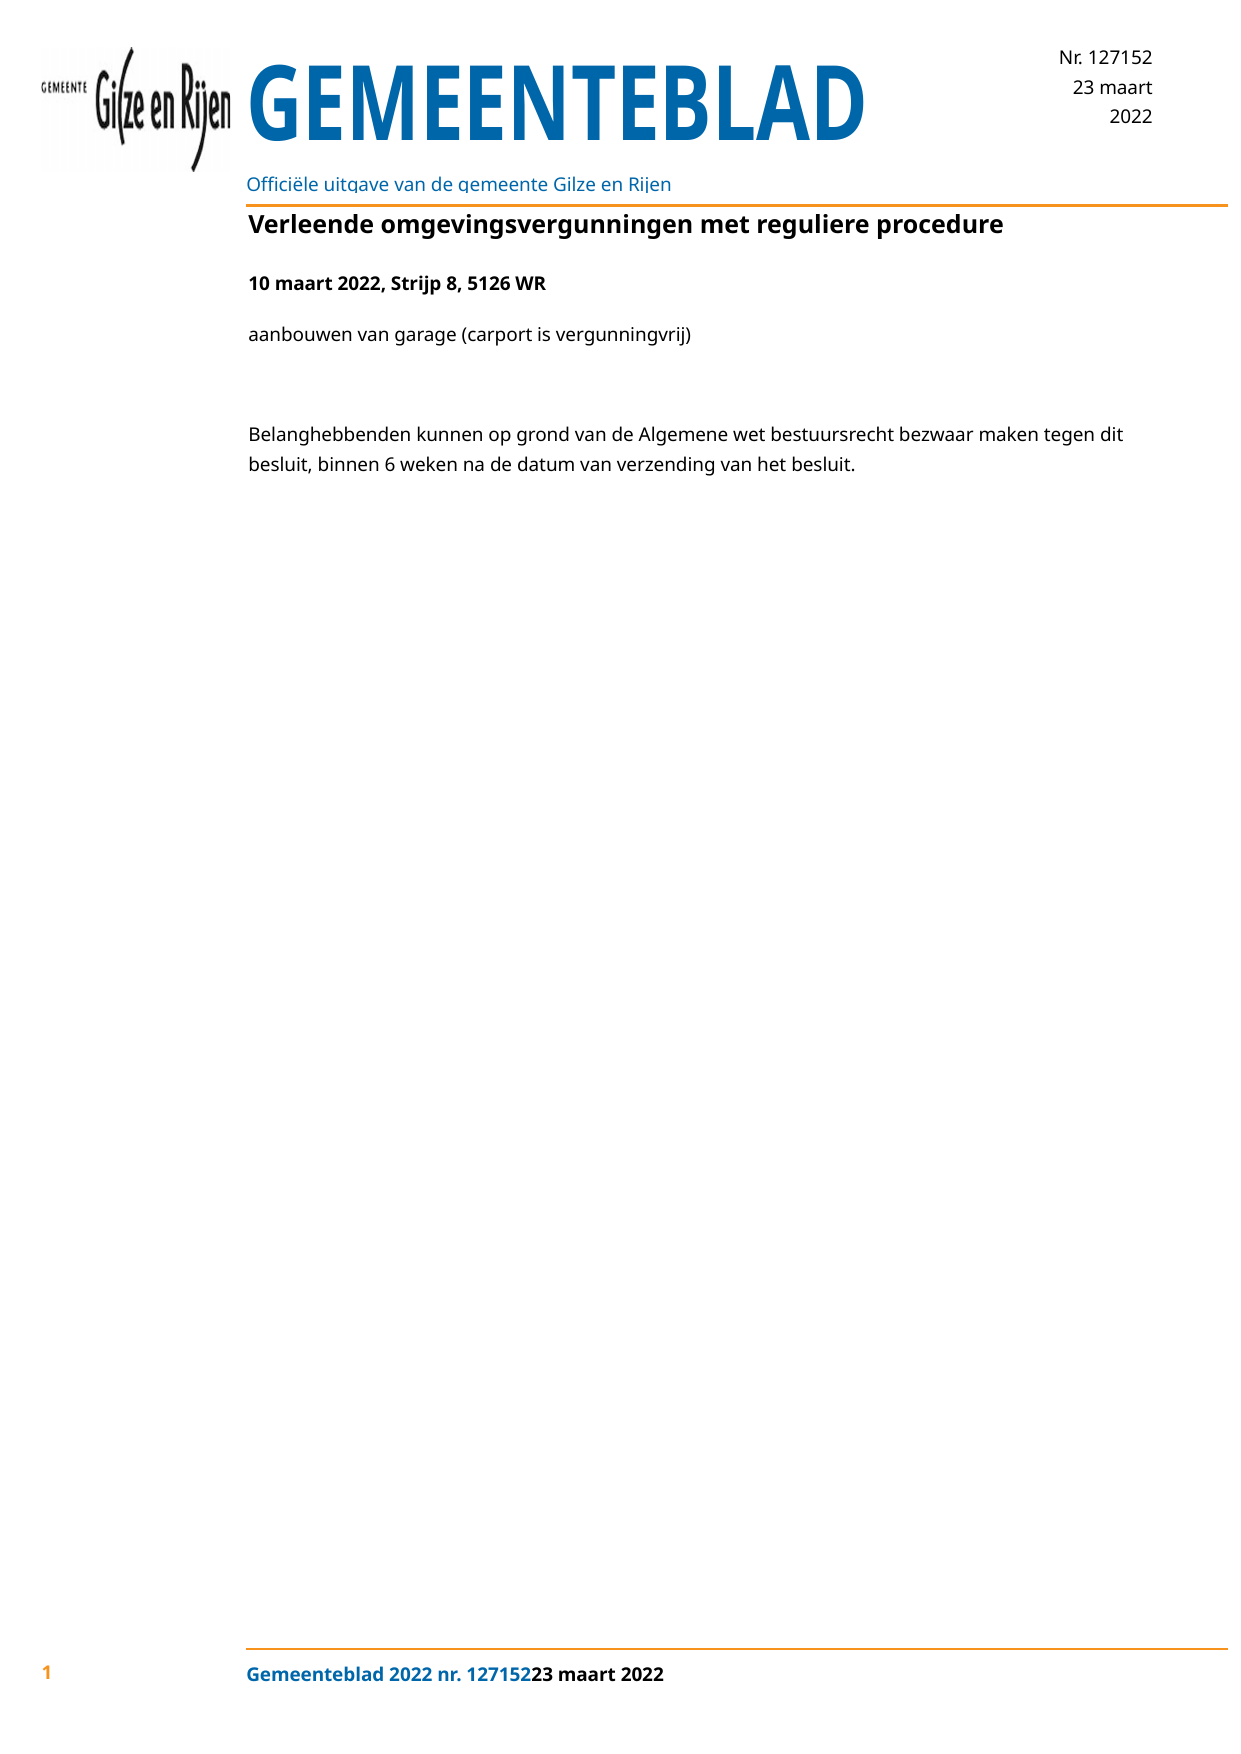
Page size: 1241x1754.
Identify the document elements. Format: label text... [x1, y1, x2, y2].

text aanbouwen van garage (carport is vergunningvrij) [248, 321, 1152, 346]
picture [41, 47, 231, 172]
text Belanghebbenden kunnen op grond van de Algemene wet bestuursrecht bezwaar maken tegen dit besluit, binnen 6 weken na de datum van verzending van het besluit. [248, 422, 1152, 477]
text Verleende omgevingsvergunningen met reguliere procedure [248, 207, 1152, 241]
text 10 maart 2022, Strijp 8, 5126 WR [248, 270, 1152, 296]
